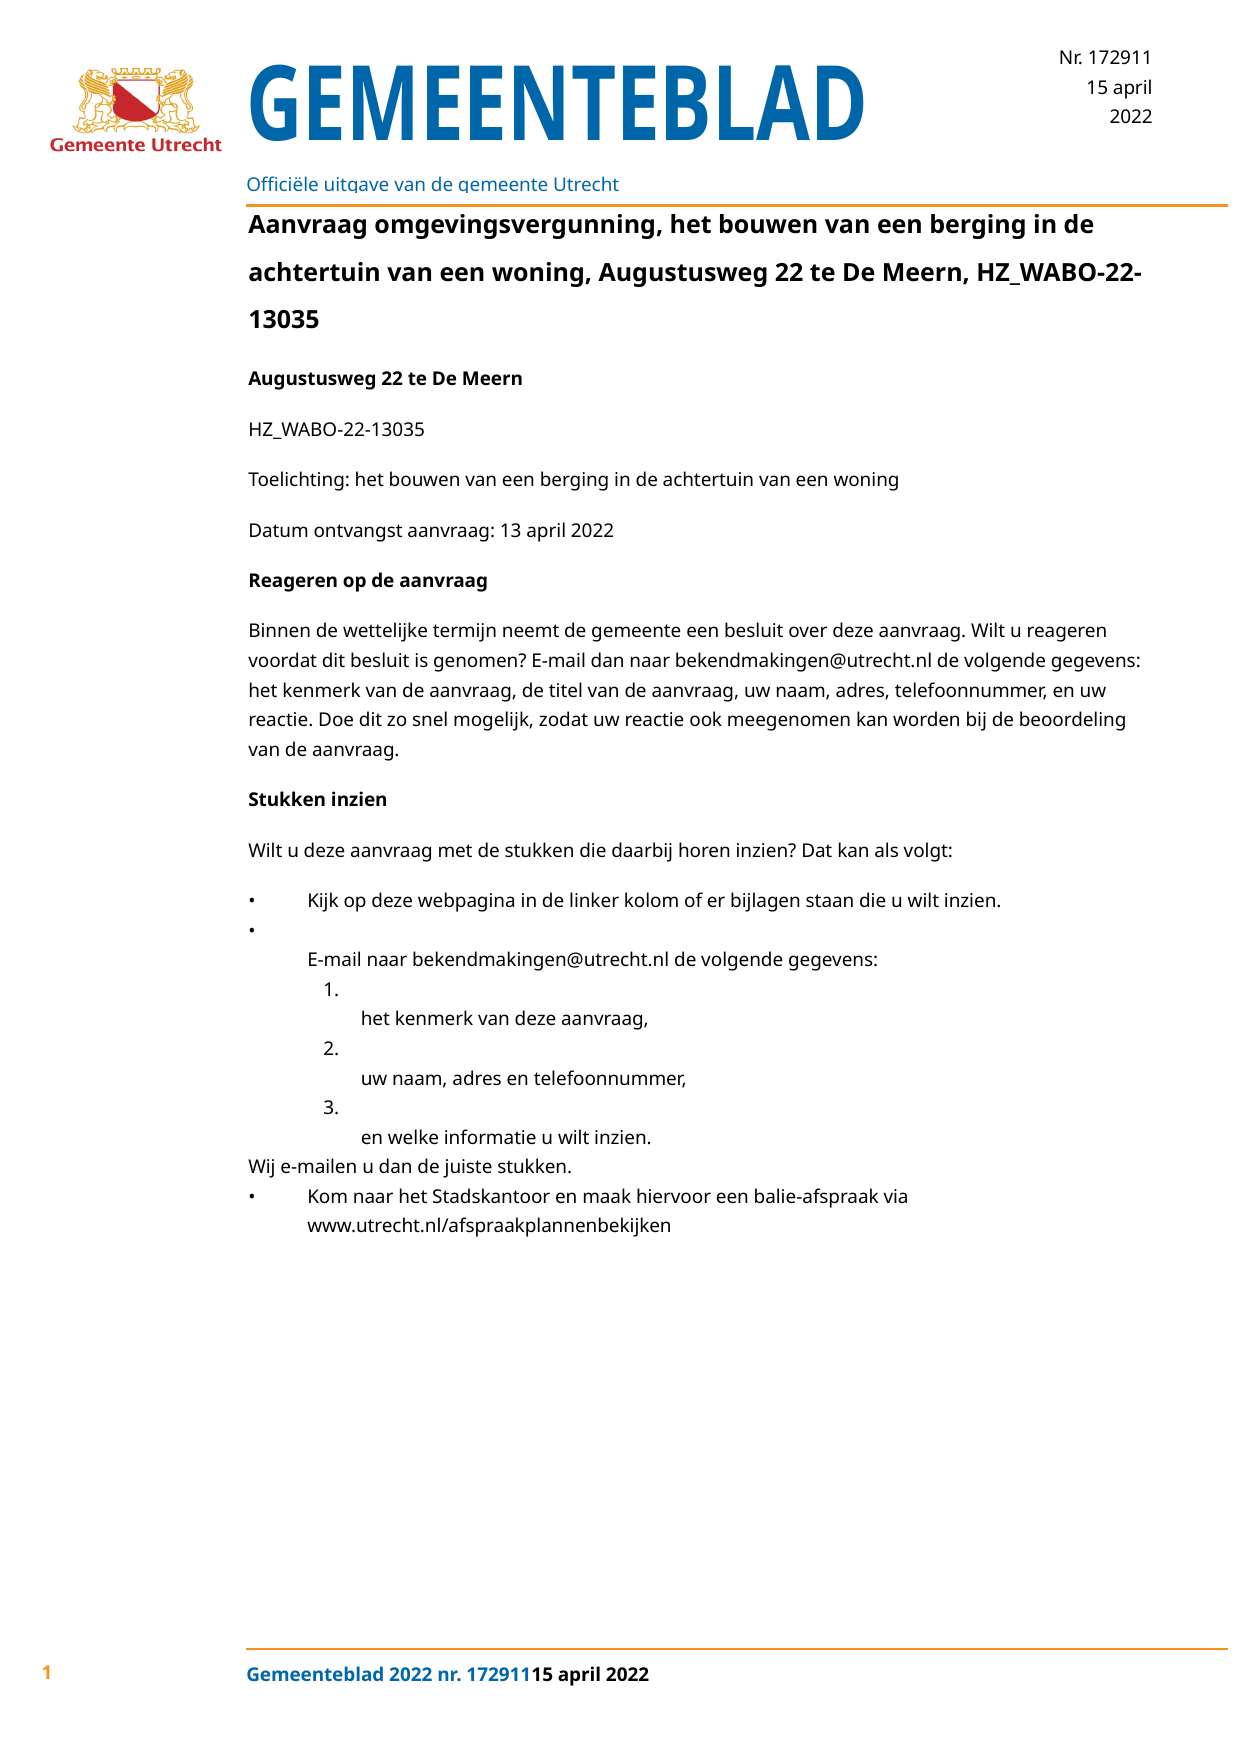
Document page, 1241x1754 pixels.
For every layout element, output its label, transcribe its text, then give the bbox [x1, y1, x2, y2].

text Datum ontvangst aanvraag: 13 april 2022 [248, 517, 1152, 542]
text Aanvraag omgevingsvergunning, het bouwen van een berging in de achtertuin van een woning, Augustusweg 22 te De Meern, HZ_WABO-22-13035 [248, 207, 1152, 336]
text Wilt u deze aanvraag met de stukken die daarbij horen inzien? Dat kan als volgt: [248, 837, 1152, 862]
text Reageren op de aanvraag [248, 567, 1152, 593]
list Kom naar het Stadskantoor en maak hiervoor een balie-afspraak via www.utrecht.nl/afspraakplannenbekijken [248, 1183, 1152, 1238]
list het kenmerk van deze aanvraag, [323, 1006, 1152, 1031]
list Kijk op deze webpagina in de linker kolom of er bijlagen staan die u wilt inzien. [248, 887, 1152, 913]
text Wij e-mailen u dan de juiste stukken. [248, 1153, 1152, 1179]
list E-mail naar bekendmakingen@utrecht.nl de volgende gegevens: [248, 946, 1152, 972]
text Toelichting: het bouwen van een berging in de achtertuin van een woning [248, 466, 1152, 492]
picture [41, 47, 231, 172]
text Augustusweg 22 te De Meern [248, 366, 1152, 391]
text Stukken inzien [248, 786, 1152, 812]
text Binnen de wettelijke termijn neemt de gemeente een besluit over deze aanvraag. Wilt u reageren voordat dit besluit is genomen? E-mail dan naar bekendmakingen@utrecht.nl de volgende gegevens: het kenmerk van de aanvraag, de titel van de aanvraag, uw naam, adres, telefoonnummer, en uw reactie. Doe dit zo snel mogelijk, zodat uw reactie ook meegenomen kan worden bij de beoordeling van de aanvraag. [248, 618, 1152, 762]
list uw naam, adres en telefoonnummer, [323, 1065, 1152, 1090]
text HZ_WABO-22-13035 [248, 416, 1152, 442]
list en welke informatie u wilt inzien. [323, 1124, 1152, 1149]
